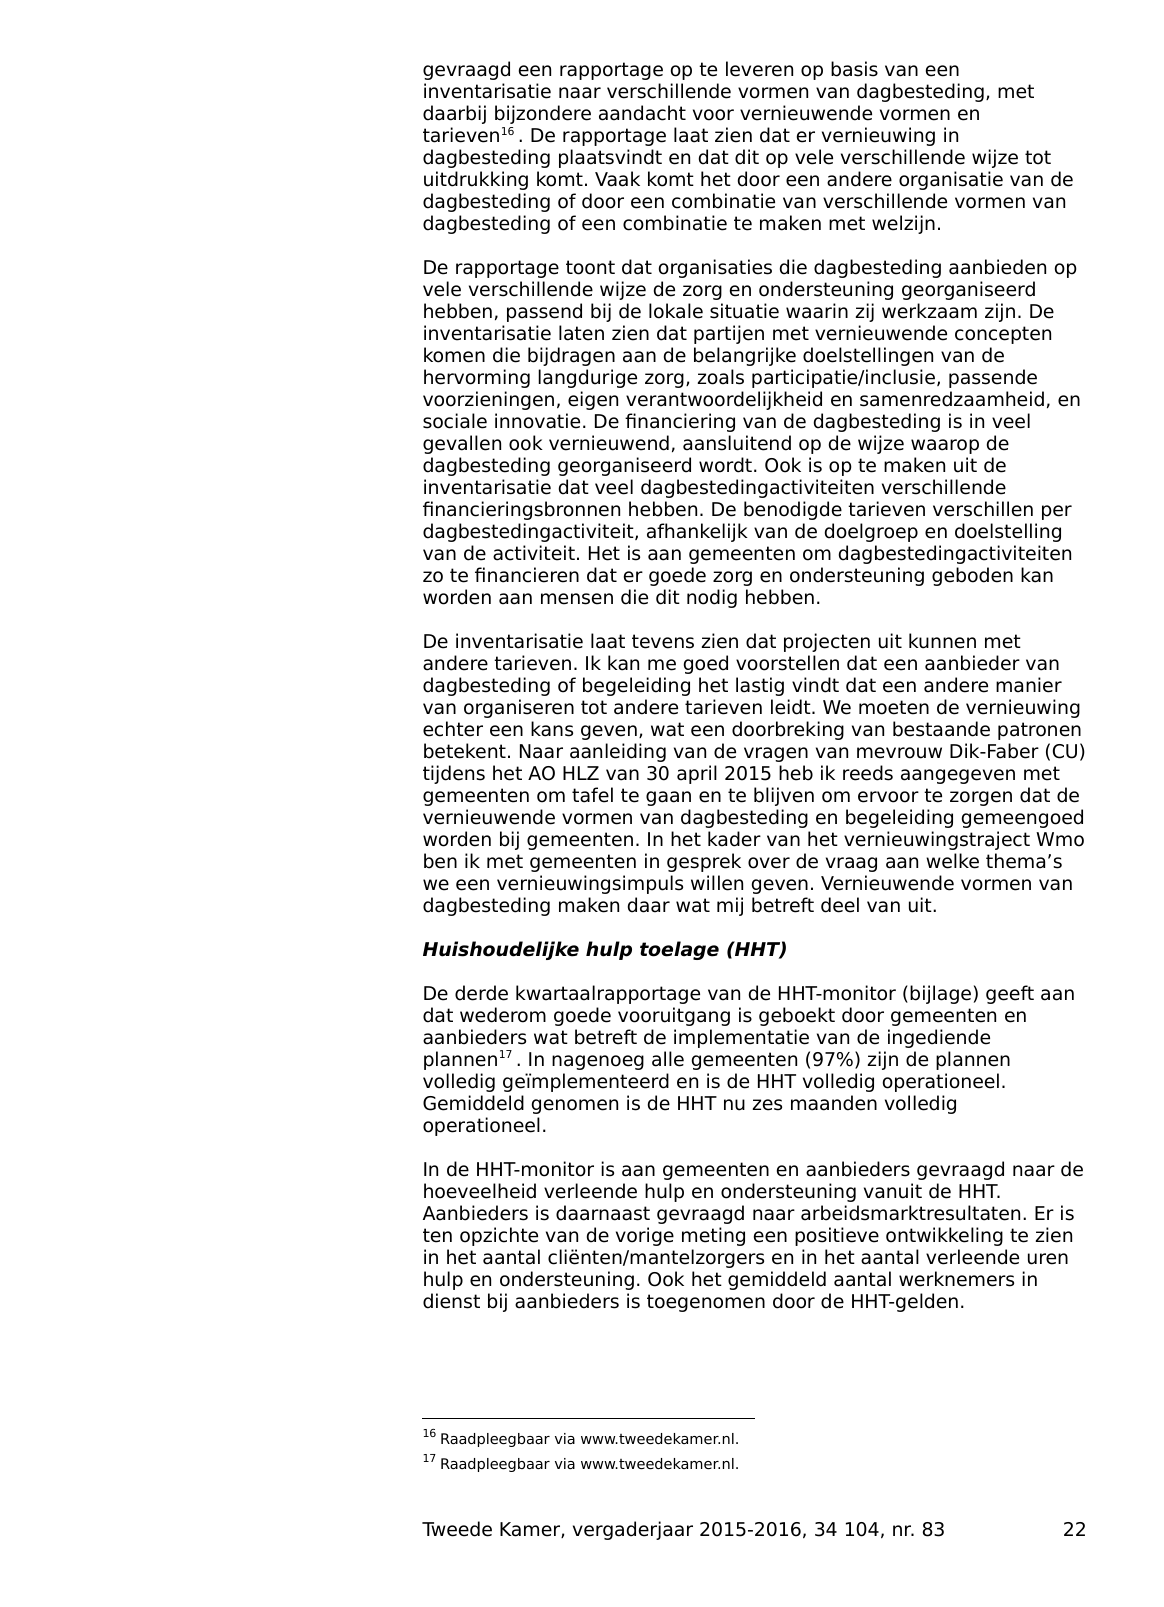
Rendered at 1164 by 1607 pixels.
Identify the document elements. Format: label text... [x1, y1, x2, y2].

text De rapportage toont dat organisaties die dagbesteding aanbieden op vele verschillende wijze de zorg en ondersteuning georganiseerd hebben, passend bij de lokale situatie waarin zij werkzaam zijn. De inventarisatie laten zien dat partijen met vernieuwende concepten komen die bijdragen aan de belangrijke doelstellingen van de hervorming langdurige zorg, zoals participatie/inclusie, passende voorzieningen, eigen verantwoordelijkheid en samenredzaamheid, en sociale innovatie. De financiering van de dagbesteding is in veel gevallen ook vernieuwend, aansluitend op de wijze waarop de dagbesteding georganiseerd wordt. Ook is op te maken uit de inventarisatie dat veel dagbestedingactiviteiten verschillende financieringsbronnen hebben. De benodigde tarieven verschillen per dagbestedingactiviteit, afhankelijk van de doelgroep en doelstelling van de activiteit. Het is aan gemeenten om dagbestedingactiviteiten zo te financieren dat er goede zorg en ondersteuning geboden kan worden aan mensen die dit nodig hebben. [422, 257, 1087, 609]
text gevraagd een rapportage op te leveren op basis van een inventarisatie naar verschillende vormen van dagbesteding, met daarbij bijzondere aandacht voor vernieuwende vormen en tarieven. De rapportage laat zien dat er vernieuwing in dagbesteding plaatsvindt en dat dit op vele verschillende wijze tot uitdrukking komt. Vaak komt het door een andere organisatie van de dagbesteding of door een combinatie van verschillende vormen van dagbesteding of een combinatie te maken met welzijn. [422, 59, 1087, 235]
text Raadpleegbaar via www.tweedekamer.nl. [422, 1427, 1087, 1449]
text De inventarisatie laat tevens zien dat projecten uit kunnen met andere tarieven. Ik kan me goed voorstellen dat een aanbieder van dagbesteding of begeleiding het lastig vindt dat een andere manier van organiseren tot andere tarieven leidt. We moeten de vernieuwing echter een kans geven, wat een doorbreking van bestaande patronen betekent. Naar aanleiding van de vragen van mevrouw Dik-Faber (CU) tijdens het AO HLZ van 30 april 2015 heb ik reeds aangegeven met gemeenten om tafel te gaan en te blijven om ervoor te zorgen dat de vernieuwende vormen van dagbesteding en begeleiding gemeengoed worden bij gemeenten. In het kader van het vernieuwingstraject Wmo ben ik met gemeenten in gesprek over de vraag aan welke thema’s we een vernieuwingsimpuls willen geven. Vernieuwende vormen van dagbesteding maken daar wat mij betreft deel van uit. [422, 631, 1087, 917]
text Raadpleegbaar via www.tweedekamer.nl. [422, 1452, 1087, 1474]
subtitle Huishoudelijke hulp toelage (HHT) [422, 939, 1087, 961]
text De derde kwartaalrapportage van de HHT-monitor (bijlage) geeft aan dat wederom goede vooruitgang is geboekt door gemeenten en aanbieders wat betreft de implementatie van de ingediende plannen. In nagenoeg alle gemeenten (97%) zijn de plannen volledig geïmplementeerd en is de HHT volledig operationeel. Gemiddeld genomen is de HHT nu zes maanden volledig operationeel. [422, 983, 1087, 1137]
text In de HHT-monitor is aan gemeenten en aanbieders gevraagd naar de hoeveelheid verleende hulp en ondersteuning vanuit de HHT. Aanbieders is daarnaast gevraagd naar arbeidsmarktresultaten. Er is ten opzichte van de vorige meting een positieve ontwikkeling te zien in het aantal cliënten/mantelzorgers en in het aantal verleende uren hulp en ondersteuning. Ook het gemiddeld aantal werknemers in dienst bij aanbieders is toegenomen door de HHT-gelden. [422, 1159, 1087, 1313]
